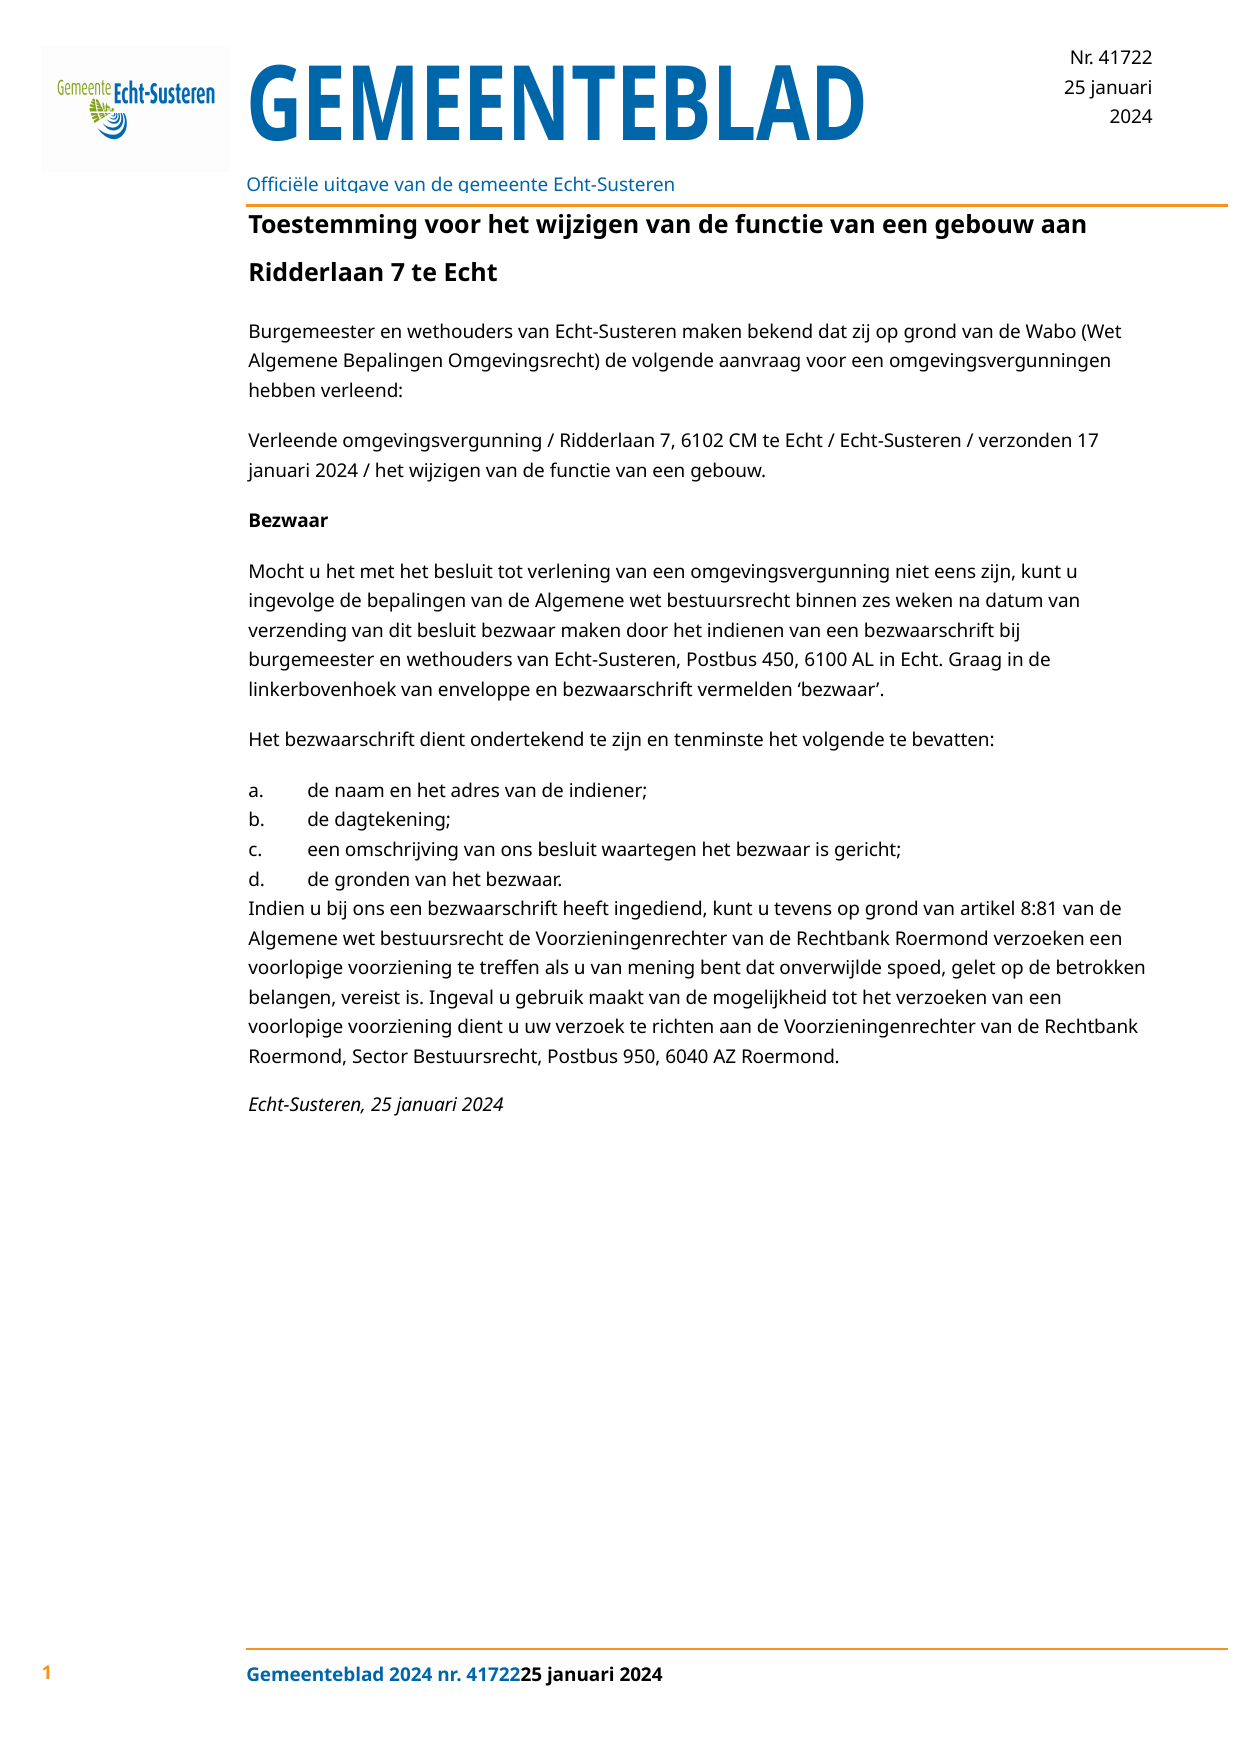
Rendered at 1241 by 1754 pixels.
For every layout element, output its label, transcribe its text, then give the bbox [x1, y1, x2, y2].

text Toestemming voor het wijzigen van de functie van een gebouw aan Ridderlaan 7 te Echt [248, 207, 1152, 288]
list de naam en het adres van de indiener; [248, 777, 1152, 803]
picture [41, 47, 231, 172]
text Echt-Susteren, 25 januari 2024 [248, 1091, 1152, 1117]
text Burgemeester en wethouders van Echt-Susteren maken bekend dat zij op grond van de Wabo (Wet Algemene Bepalingen Omgevingsrecht) de volgende aanvraag voor een omgevingsvergunningen hebben verleend: [248, 318, 1152, 403]
list de dagtekening; [248, 807, 1152, 832]
list de gronden van het bezwaar. [248, 866, 1152, 892]
text Het bezwaarschrift dient ondertekend te zijn en tenminste het volgende te bevatten: [248, 727, 1152, 752]
text Indien u bij ons een bezwaarschrift heeft ingediend, kunt u tevens op grond van artikel 8:81 van de Algemene wet bestuursrecht de Voorzieningenrechter van de Rechtbank Roermond verzoeken een voorlopige voorziening te treffen als u van mening bent dat onverwijlde spoed, gelet op de betrokken belangen, vereist is. Ingeval u gebruik maakt van de mogelijkheid tot het verzoeken van een voorlopige voorziening dient u uw verzoek te richten aan de Voorzieningenrechter van de Rechtbank Roermond, Sector Bestuursrecht, Postbus 950, 6040 AZ Roermond. [248, 895, 1152, 1069]
list een omschrijving van ons besluit waartegen het bezwaar is gericht; [248, 836, 1152, 862]
text Mocht u het met het besluit tot verlening van een omgevingsvergunning niet eens zijn, kunt u ingevolge de bepalingen van de Algemene wet bestuursrecht binnen zes weken na datum van verzending van dit besluit bezwaar maken door het indienen van een bezwaarschrift bij burgemeester en wethouders van Echt-Susteren, Postbus 450, 6100 AL in Echt. Graag in de linkerbovenhoek van enveloppe en bezwaarschrift vermelden ‘bezwaar’. [248, 558, 1152, 702]
text Verleende omgevingsvergunning / Ridderlaan 7, 6102 CM te Echt / Echt-Susteren / verzonden 17 januari 2024 / het wijzigen van de functie van een gebouw. [248, 427, 1152, 483]
text Bezwaar [248, 507, 1152, 533]
